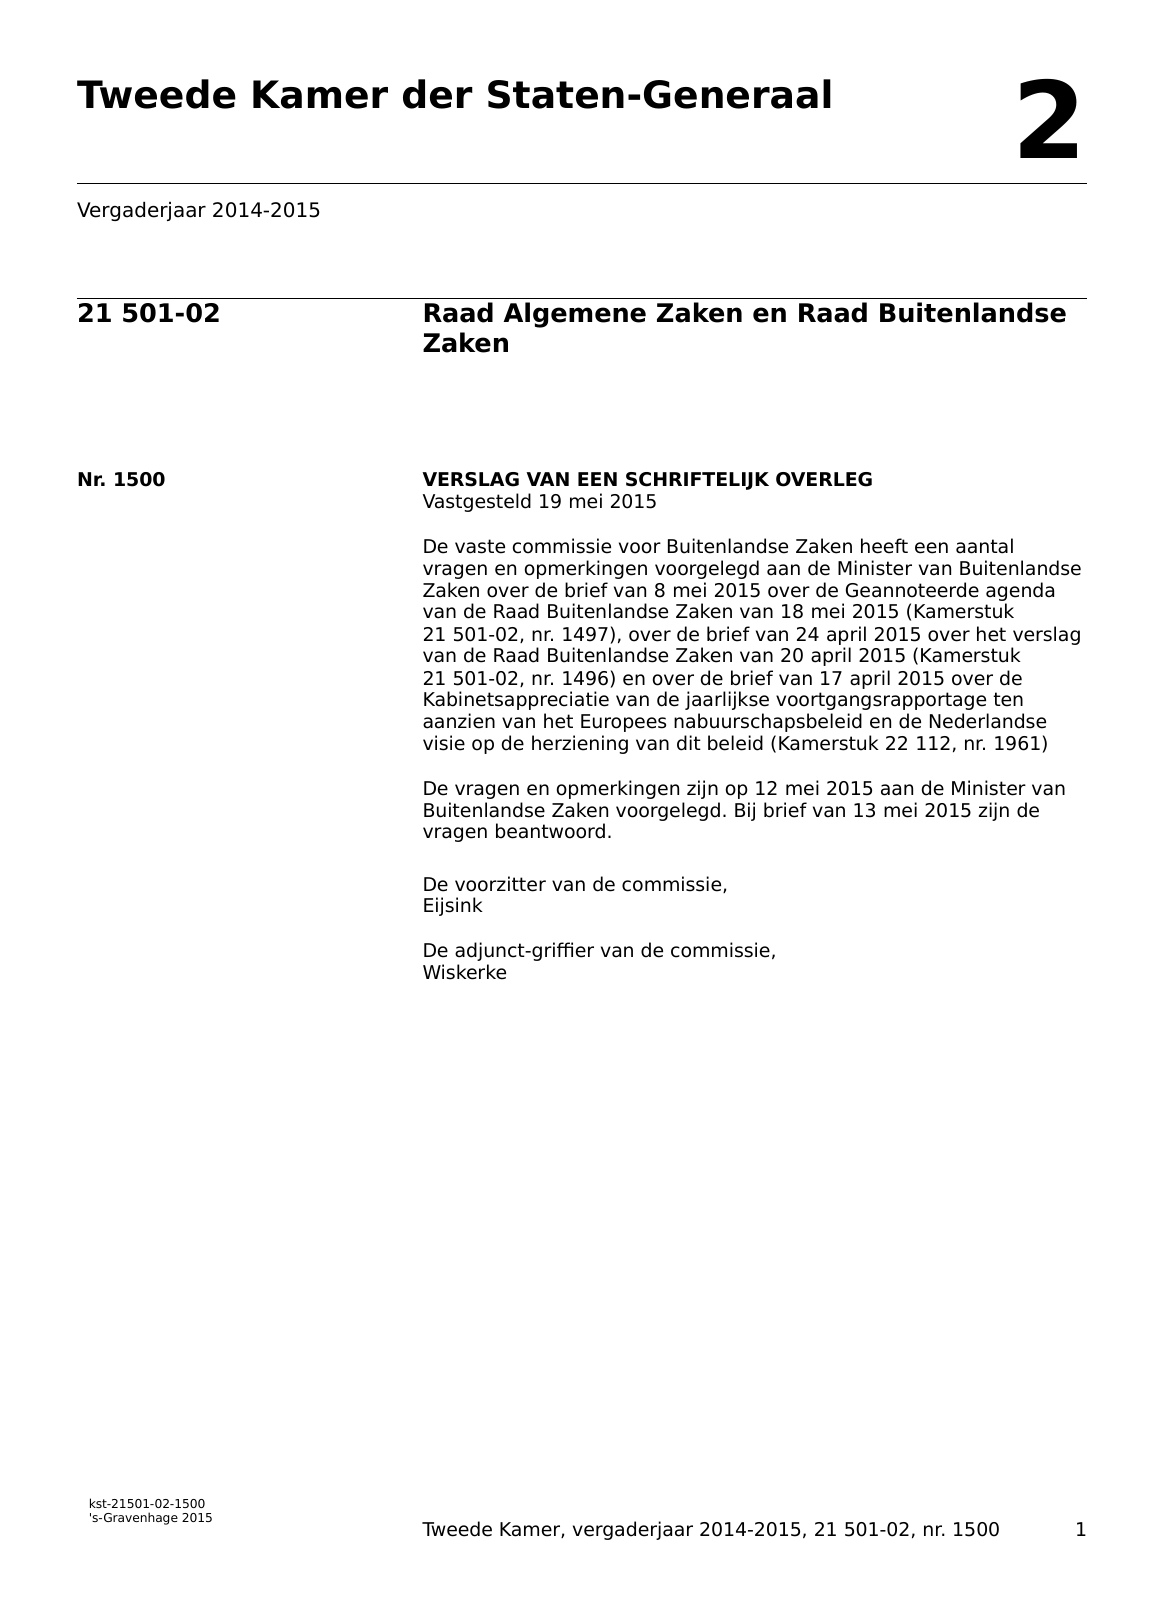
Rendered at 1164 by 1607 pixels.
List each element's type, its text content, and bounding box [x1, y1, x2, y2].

table_header 2 [886, 59, 1087, 183]
table_cell Vergaderjaar 2014-2015 [77, 184, 1087, 298]
text De adjunct-griffier van de commissie, Wiskerke [422, 939, 1087, 983]
text De vaste commissie voor Buitenlandse Zaken heeft een aantal vragen en opmerkingen voorgelegd aan de Minister van Buitenlandse Zaken over de brief van 8 mei 2015 over de Geannoteerde agenda van de Raad Buitenlandse Zaken van 18 mei 2015 (Kamerstuk 21 501-02, nr. 1497), over de brief van 24 april 2015 over het verslag van de Raad Buitenlandse Zaken van 20 april 2015 (Kamerstuk 21 501-02, nr. 1496) en over de brief van 17 april 2015 over de Kabinetsappreciatie van de jaarlijkse voortgangsrapportage ten aanzien van het Europees nabuurschapsbeleid en de Nederlandse visie op de herziening van dit beleid (Kamerstuk 22 112, nr. 1961) [422, 536, 1087, 755]
text Vastgesteld 19 mei 2015 [422, 491, 1087, 513]
subtitle 21 501-02 Raad Algemene Zaken en Raad Buitenlandse Zaken [77, 299, 1087, 358]
text De vragen en opmerkingen zijn op 12 mei 2015 aan de Minister van Buitenlandse Zaken voorgelegd. Bij brief van 13 mei 2015 zijn de vragen beantwoord. [422, 777, 1087, 843]
subtitle Nr. 1500 VERSLAG VAN EEN SCHRIFTELIJK OVERLEG [77, 469, 1087, 491]
text 's-Gravenhage 2015 [88, 1511, 323, 1525]
table_header Tweede Kamer der Staten-Generaal [77, 59, 886, 183]
text kst-21501-02-1500 [88, 1497, 323, 1511]
text De voorzitter van de commissie, Eijsink [422, 873, 1087, 917]
